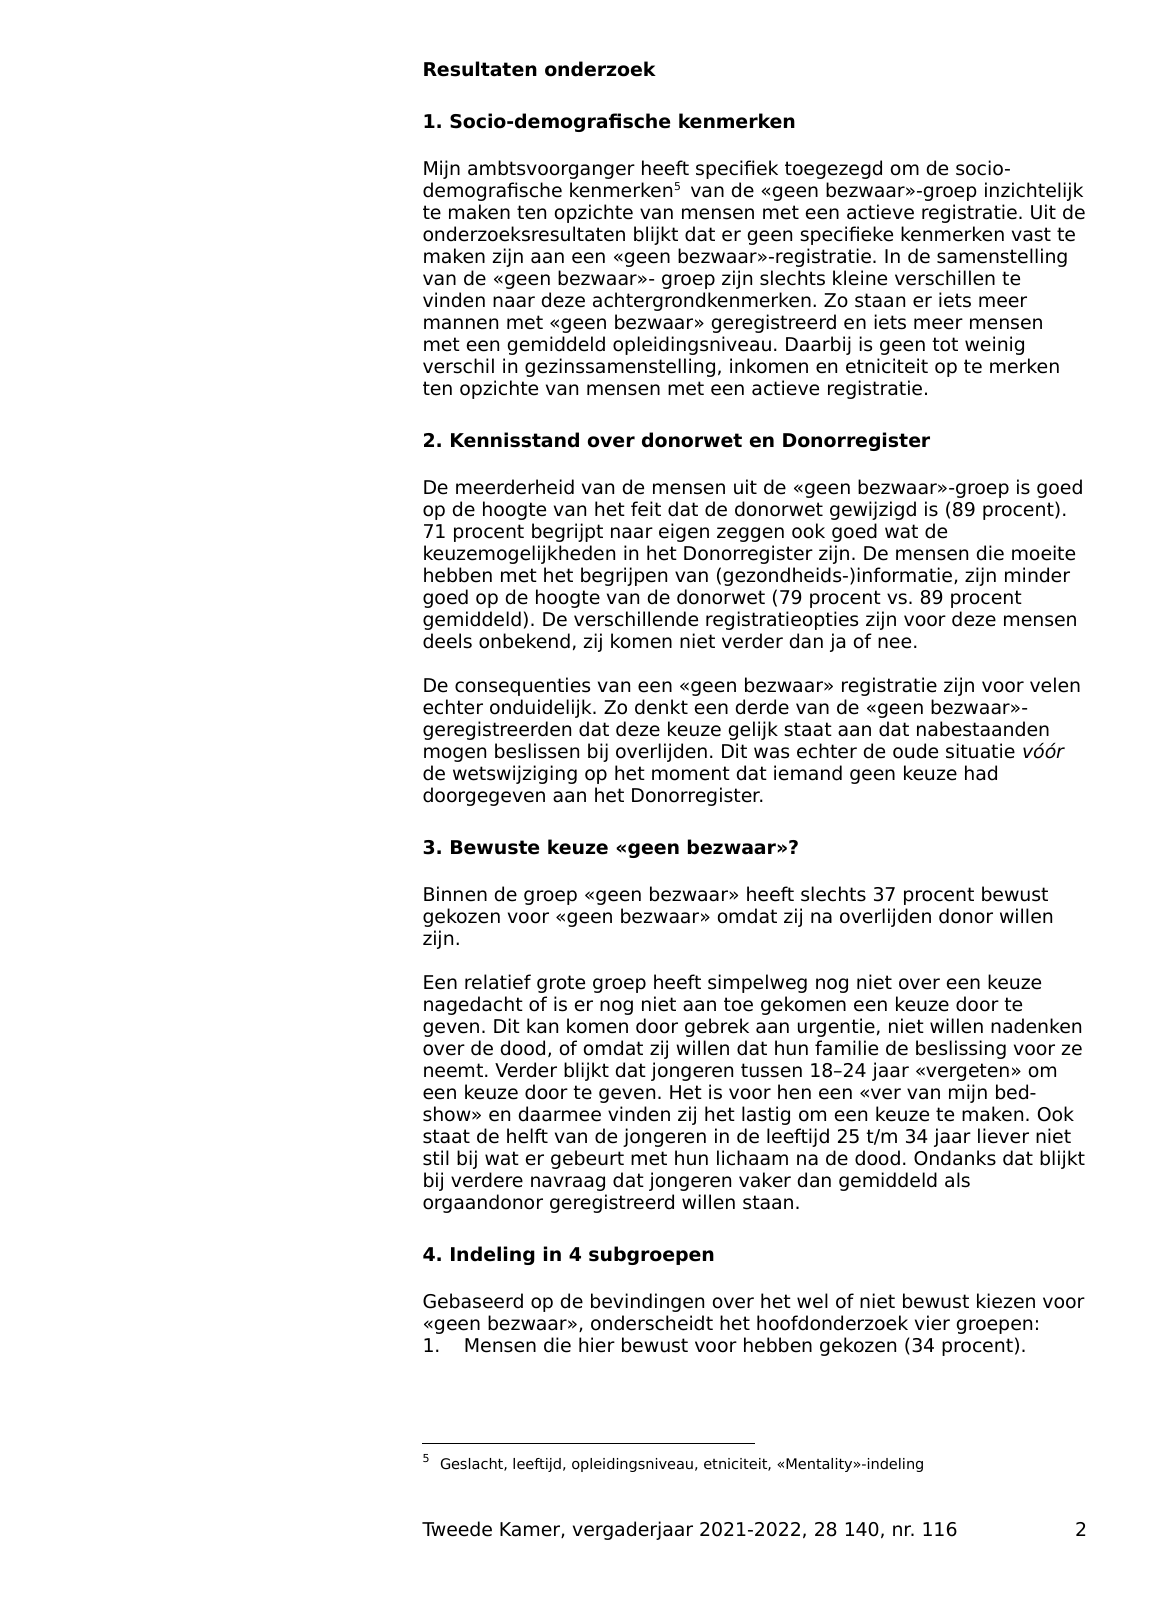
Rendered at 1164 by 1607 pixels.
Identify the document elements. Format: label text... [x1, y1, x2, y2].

subtitle 4. Indeling in 4 subgroepen [422, 1243, 1087, 1266]
text 1. Mensen die hier bewust voor hebben gekozen (34 procent). [422, 1334, 1087, 1356]
subtitle Resultaten onderzoek [422, 59, 1087, 81]
subtitle 3. Bewuste keuze «geen bezwaar»? [422, 837, 1087, 859]
text De meerderheid van de mensen uit de «geen bezwaar»-groep is goed op de hoogte van het feit dat de donorwet gewijzigd is (89 procent). 71 procent begrijpt naar eigen zeggen ook goed wat de keuzemogelijkheden in het Donorregister zijn. De mensen die moeite hebben met het begrijpen van (gezondheids-)informatie, zijn minder goed op de hoogte van de donorwet (79 procent vs. 89 procent gemiddeld). De verschillende registratieopties zijn voor deze mensen deels onbekend, zij komen niet verder dan ja of nee. [422, 477, 1087, 653]
text Een relatief grote groep heeft simpelweg nog niet over een keuze nagedacht of is er nog niet aan toe gekomen een keuze door te geven. Dit kan komen door gebrek aan urgentie, niet willen nadenken over de dood, of omdat zij willen dat hun familie de beslissing voor ze neemt. Verder blijkt dat jongeren tussen 18–24 jaar «vergeten» om een keuze door te geven. Het is voor hen een «ver van mijn bed-show» en daarmee vinden zij het lastig om een keuze te maken. Ook staat de helft van de jongeren in de leeftijd 25 t/m 34 jaar liever niet stil bij wat er gebeurt met hun lichaam na de dood. Ondanks dat blijkt bij verdere navraag dat jongeren vaker dan gemiddeld als orgaandonor geregistreerd willen staan. [422, 972, 1087, 1213]
text Gebaseerd op de bevindingen over het wel of niet bewust kiezen voor «geen bezwaar», onderscheidt het hoofdonderzoek vier groepen: [422, 1291, 1087, 1334]
subtitle 1. Socio-demografische kenmerken [422, 111, 1087, 133]
subtitle 2. Kennisstand over donorwet en Donorregister [422, 430, 1087, 452]
text Binnen de groep «geen bezwaar» heeft slechts 37 procent bewust gekozen voor «geen bezwaar» omdat zij na overlijden donor willen zijn. [422, 884, 1087, 949]
text Mijn ambtsvoorganger heeft specifiek toegezegd om de socio-demografische kenmerken van de «geen bezwaar»-groep inzichtelijk te maken ten opzichte van mensen met een actieve registratie. Uit de onderzoeksresultaten blijkt dat er geen specifieke kenmerken vast te maken zijn aan een «geen bezwaar»-registratie. In de samenstelling van de «geen bezwaar»- groep zijn slechts kleine verschillen te vinden naar deze achtergrondkenmerken. Zo staan er iets meer mannen met «geen bezwaar» geregistreerd en iets meer mensen met een gemiddeld opleidingsniveau. Daarbij is geen tot weinig verschil in gezinssamenstelling, inkomen en etniciteit op te merken ten opzichte van mensen met een actieve registratie. [422, 158, 1087, 400]
text Geslacht, leeftijd, opleidingsniveau, etniciteit, «Mentality»-indeling [422, 1452, 1087, 1474]
text De consequenties van een «geen bezwaar» registratie zijn voor velen echter onduidelijk. Zo denkt een derde van de «geen bezwaar»-geregistreerden dat deze keuze gelijk staat aan dat nabestaanden mogen beslissen bij overlijden. Dit was echter de oude situatie vóór de wetswijziging op het moment dat iemand geen keuze had doorgegeven aan het Donorregister. [422, 675, 1087, 807]
